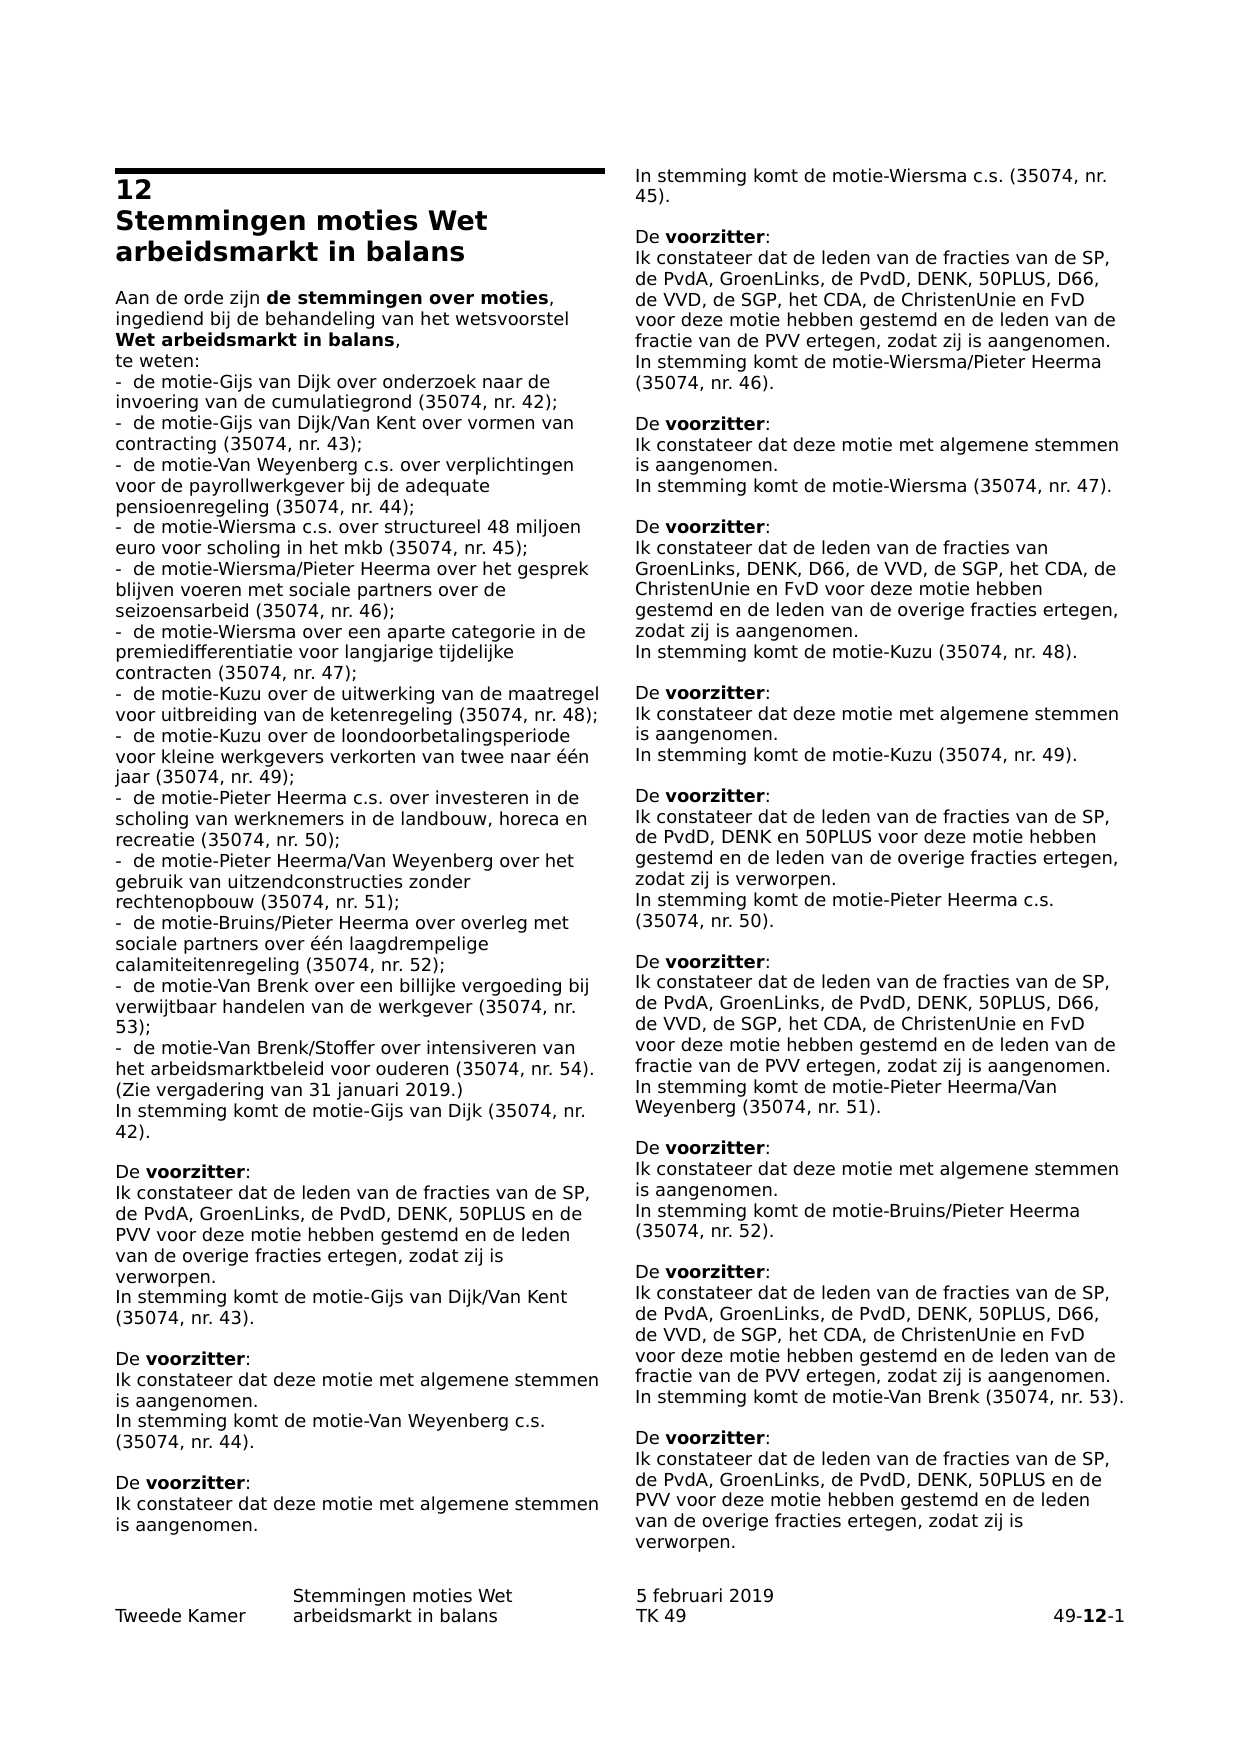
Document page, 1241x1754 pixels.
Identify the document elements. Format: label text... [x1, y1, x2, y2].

text Ik constateer dat de leden van de fracties van GroenLinks, DENK, D66, de VVD, de SGP, het CDA, de ChristenUnie en FvD voor deze motie hebben gestemd en de leden van de overige fracties ertegen, zodat zij is aangenomen. [635, 537, 1125, 642]
text In stemming komt de motie-Kuzu (35074, nr. 48). [635, 642, 1125, 662]
text In stemming komt de motie-Pieter Heerma c.s. (35074, nr. 50). [635, 890, 1125, 931]
text In stemming komt de motie-Gijs van Dijk/Van Kent (35074, nr. 43). [115, 1287, 605, 1329]
text In stemming komt de motie-Kuzu (35074, nr. 49). [635, 745, 1125, 766]
text Ik constateer dat deze motie met algemene stemmen is aangenomen. [635, 1159, 1125, 1200]
list de motie-Gijs van Dijk over onderzoek naar de invoering van de cumulatiegrond (35074, nr. 42); [115, 371, 605, 413]
text De voorzitter: [635, 1262, 1125, 1283]
text De voorzitter: [115, 1162, 605, 1183]
list de motie-Gijs van Dijk/Van Kent over vormen van contracting (35074, nr. 43); [115, 413, 605, 455]
list de motie-Wiersma/Pieter Heerma over het gesprek blijven voeren met sociale partners over de seizoensarbeid (35074, nr. 46); [115, 559, 605, 621]
text De voorzitter: [635, 1138, 1125, 1159]
list de motie-Pieter Heerma/Van Weyenberg over het gebruik van uitzendconstructies zonder rechtenopbouw (35074, nr. 51); [115, 851, 605, 913]
text De voorzitter: [115, 1473, 605, 1494]
text (Zie vergadering van 31 januari 2019.) [115, 1080, 605, 1101]
text Ik constateer dat de leden van de fracties van de SP, de PvdA, GroenLinks, de PvdD, DENK, 50PLUS en de PVV voor deze motie hebben gestemd en de leden van de overige fracties ertegen, zodat zij is verworpen. [635, 1448, 1125, 1553]
text De voorzitter: [635, 786, 1125, 806]
text In stemming komt de motie-Bruins/Pieter Heerma (35074, nr. 52). [635, 1200, 1125, 1242]
title 12 Stemmingen moties Wet arbeidsmarkt in balans [115, 174, 605, 268]
text In stemming komt de motie-Wiersma/Pieter Heerma (35074, nr. 46). [635, 352, 1125, 393]
text De voorzitter: [635, 682, 1125, 703]
text Ik constateer dat de leden van de fracties van de SP, de PvdA, GroenLinks, de PvdD, DENK, 50PLUS, D66, de VVD, de SGP, het CDA, de ChristenUnie en FvD voor deze motie hebben gestemd en de leden van de fractie van de PVV ertegen, zodat zij is aangenomen. [635, 1283, 1125, 1387]
list de motie-Kuzu over de uitwerking van de maatregel voor uitbreiding van de ketenregeling (35074, nr. 48); [115, 684, 605, 726]
text Ik constateer dat deze motie met algemene stemmen is aangenomen. [115, 1494, 605, 1535]
list de motie-Wiersma c.s. over structureel 48 miljoen euro voor scholing in het mkb (35074, nr. 45); [115, 517, 605, 559]
text Ik constateer dat de leden van de fracties van de SP, de PvdA, GroenLinks, de PvdD, DENK, 50PLUS, D66, de VVD, de SGP, het CDA, de ChristenUnie en FvD voor deze motie hebben gestemd en de leden van de fractie van de PVV ertegen, zodat zij is aangenomen. [635, 972, 1125, 1076]
text De voorzitter: [635, 951, 1125, 972]
text In stemming komt de motie-Van Weyenberg c.s. (35074, nr. 44). [115, 1411, 605, 1453]
text Ik constateer dat deze motie met algemene stemmen is aangenomen. [635, 703, 1125, 745]
text Ik constateer dat de leden van de fracties van de SP, de PvdD, DENK en 50PLUS voor deze motie hebben gestemd en de leden van de overige fracties ertegen, zodat zij is verworpen. [635, 806, 1125, 890]
text Ik constateer dat deze motie met algemene stemmen is aangenomen. [635, 434, 1125, 476]
text De voorzitter: [115, 1349, 605, 1369]
text te weten: [115, 351, 605, 371]
list de motie-Kuzu over de loondoorbetalingsperiode voor kleine werkgevers verkorten van twee naar één jaar (35074, nr. 49); [115, 726, 605, 788]
text Ik constateer dat deze motie met algemene stemmen is aangenomen. [115, 1369, 605, 1411]
text Ik constateer dat de leden van de fracties van de SP, de PvdA, GroenLinks, de PvdD, DENK, 50PLUS en de PVV voor deze motie hebben gestemd en de leden van de overige fracties ertegen, zodat zij is verworpen. [115, 1183, 605, 1287]
text De voorzitter: [635, 413, 1125, 434]
text De voorzitter: [635, 517, 1125, 537]
text Aan de orde zijn de stemmingen over moties, ingediend bij de behandeling van het wetsvoorstel Wet arbeidsmarkt in balans, [115, 288, 605, 351]
text De voorzitter: [635, 1428, 1125, 1448]
text De voorzitter: [635, 227, 1125, 248]
list de motie-Pieter Heerma c.s. over investeren in de scholing van werknemers in de landbouw, horeca en recreatie (35074, nr. 50); [115, 788, 605, 851]
list de motie-Van Weyenberg c.s. over verplichtingen voor de payrollwerkgever bij de adequate pensioenregeling (35074, nr. 44); [115, 455, 605, 517]
text Ik constateer dat de leden van de fracties van de SP, de PvdA, GroenLinks, de PvdD, DENK, 50PLUS, D66, de VVD, de SGP, het CDA, de ChristenUnie en FvD voor deze motie hebben gestemd en de leden van de fractie van de PVV ertegen, zodat zij is aangenomen. [635, 248, 1125, 352]
list de motie-Bruins/Pieter Heerma over overleg met sociale partners over één laagdrempelige calamiteitenregeling (35074, nr. 52); [115, 913, 605, 976]
text In stemming komt de motie-Wiersma c.s. (35074, nr. 45). [635, 165, 1125, 207]
list de motie-Van Brenk/Stoffer over intensiveren van het arbeidsmarktbeleid voor ouderen (35074, nr. 54). [115, 1038, 605, 1080]
list de motie-Van Brenk over een billijke vergoeding bij verwijtbaar handelen van de werkgever (35074, nr. 53); [115, 976, 605, 1038]
list de motie-Wiersma over een aparte categorie in de premiedifferentiatie voor langjarige tijdelijke contracten (35074, nr. 47); [115, 621, 605, 684]
text In stemming komt de motie-Wiersma (35074, nr. 47). [635, 476, 1125, 497]
text In stemming komt de motie-Van Brenk (35074, nr. 53). [635, 1387, 1125, 1408]
text In stemming komt de motie-Gijs van Dijk (35074, nr. 42). [115, 1101, 605, 1142]
text In stemming komt de motie-Pieter Heerma/Van Weyenberg (35074, nr. 51). [635, 1076, 1125, 1118]
